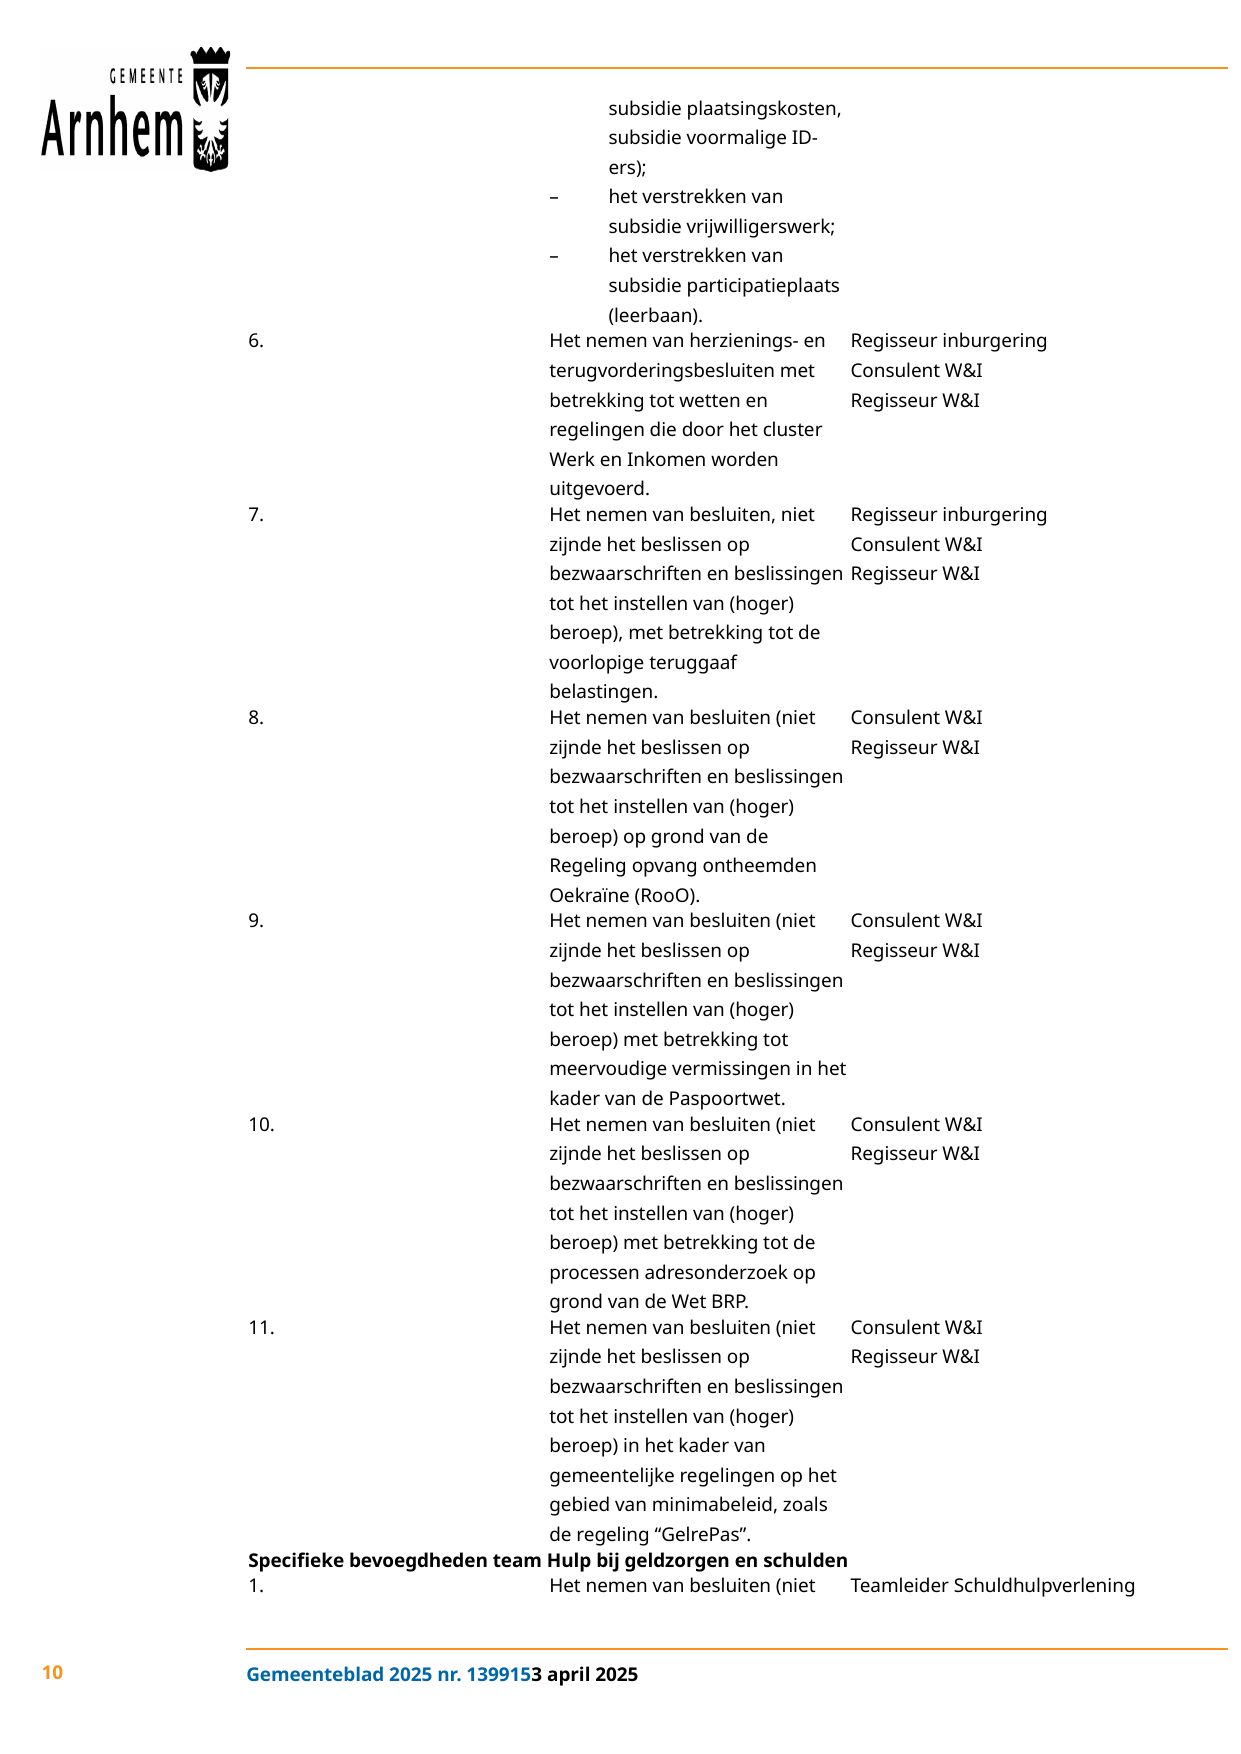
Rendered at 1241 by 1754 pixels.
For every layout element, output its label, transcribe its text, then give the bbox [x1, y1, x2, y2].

table_cell Het nemen van besluiten, niet zijnde het beslissen op bezwaarschriften en beslissingen tot het instellen van (hoger) beroep), met betrekking tot de voorlopige teruggaaf belastingen. [549, 501, 850, 704]
table_cell 7. [248, 501, 549, 704]
table_cell 6. [248, 328, 549, 501]
picture [41, 47, 231, 172]
table_cell Consulent W&I Regisseur W&I [850, 1111, 1152, 1314]
table_cell 10. [248, 1111, 549, 1314]
table_cell Het nemen van herzienings- en terugvorderingsbesluiten met betrekking tot wetten en regelingen die door het cluster Werk en Inkomen worden uitgevoerd. [549, 328, 850, 501]
table_cell Consulent W&I Regisseur W&I [850, 908, 1152, 1111]
table_cell Regisseur inburgering Consulent W&I Regisseur W&I [850, 328, 1152, 501]
table_cell 8. [248, 705, 549, 908]
table_cell Het nemen van besluiten (niet zijnde het beslissen op bezwaarschriften en beslissingen tot het instellen van (hoger) beroep) met betrekking tot de processen adresonderzoek op grond van de Wet BRP. [549, 1111, 850, 1314]
table_cell Teamleider Schuldhulpverlening [850, 1573, 1152, 1598]
table_cell Het nemen van besluiten (niet [549, 1573, 850, 1598]
table_cell 1. [248, 1573, 549, 1598]
table_cell [248, 95, 549, 328]
table_cell Het nemen van besluiten (niet zijnde het beslissen op bezwaarschriften en beslissingen tot het instellen van (hoger) beroep) op grond van de Regeling opvang ontheemden Oekraïne (RooO). [549, 705, 850, 908]
table_cell Het nemen van besluiten (niet zijnde het beslissen op bezwaarschriften en beslissingen tot het instellen van (hoger) beroep) met betrekking tot meervoudige vermissingen in het kader van de Paspoortwet. [549, 908, 850, 1111]
table_cell 11. [248, 1314, 549, 1547]
table_cell 9. [248, 908, 549, 1111]
table_cell subsidie plaatsingskosten, subsidie voormalige ID-ers); het verstrekken van subsidie vrijwilligerswerk; het verstrekken van subsidie participatieplaats (leerbaan). [549, 95, 850, 328]
table_cell [850, 95, 1152, 328]
table_cell Consulent W&I Regisseur W&I [850, 705, 1152, 908]
table_cell Consulent W&I Regisseur W&I [850, 1314, 1152, 1547]
table_cell Het nemen van besluiten (niet zijnde het beslissen op bezwaarschriften en beslissingen tot het instellen van (hoger) beroep) in het kader van gemeentelijke regelingen op het gebied van minimabeleid, zoals de regeling “GelrePas”. [549, 1314, 850, 1547]
table_cell Regisseur inburgering Consulent W&I Regisseur W&I [850, 501, 1152, 704]
table_cell Specifieke bevoegdheden team Hulp bij geldzorgen en schulden [248, 1547, 1152, 1573]
